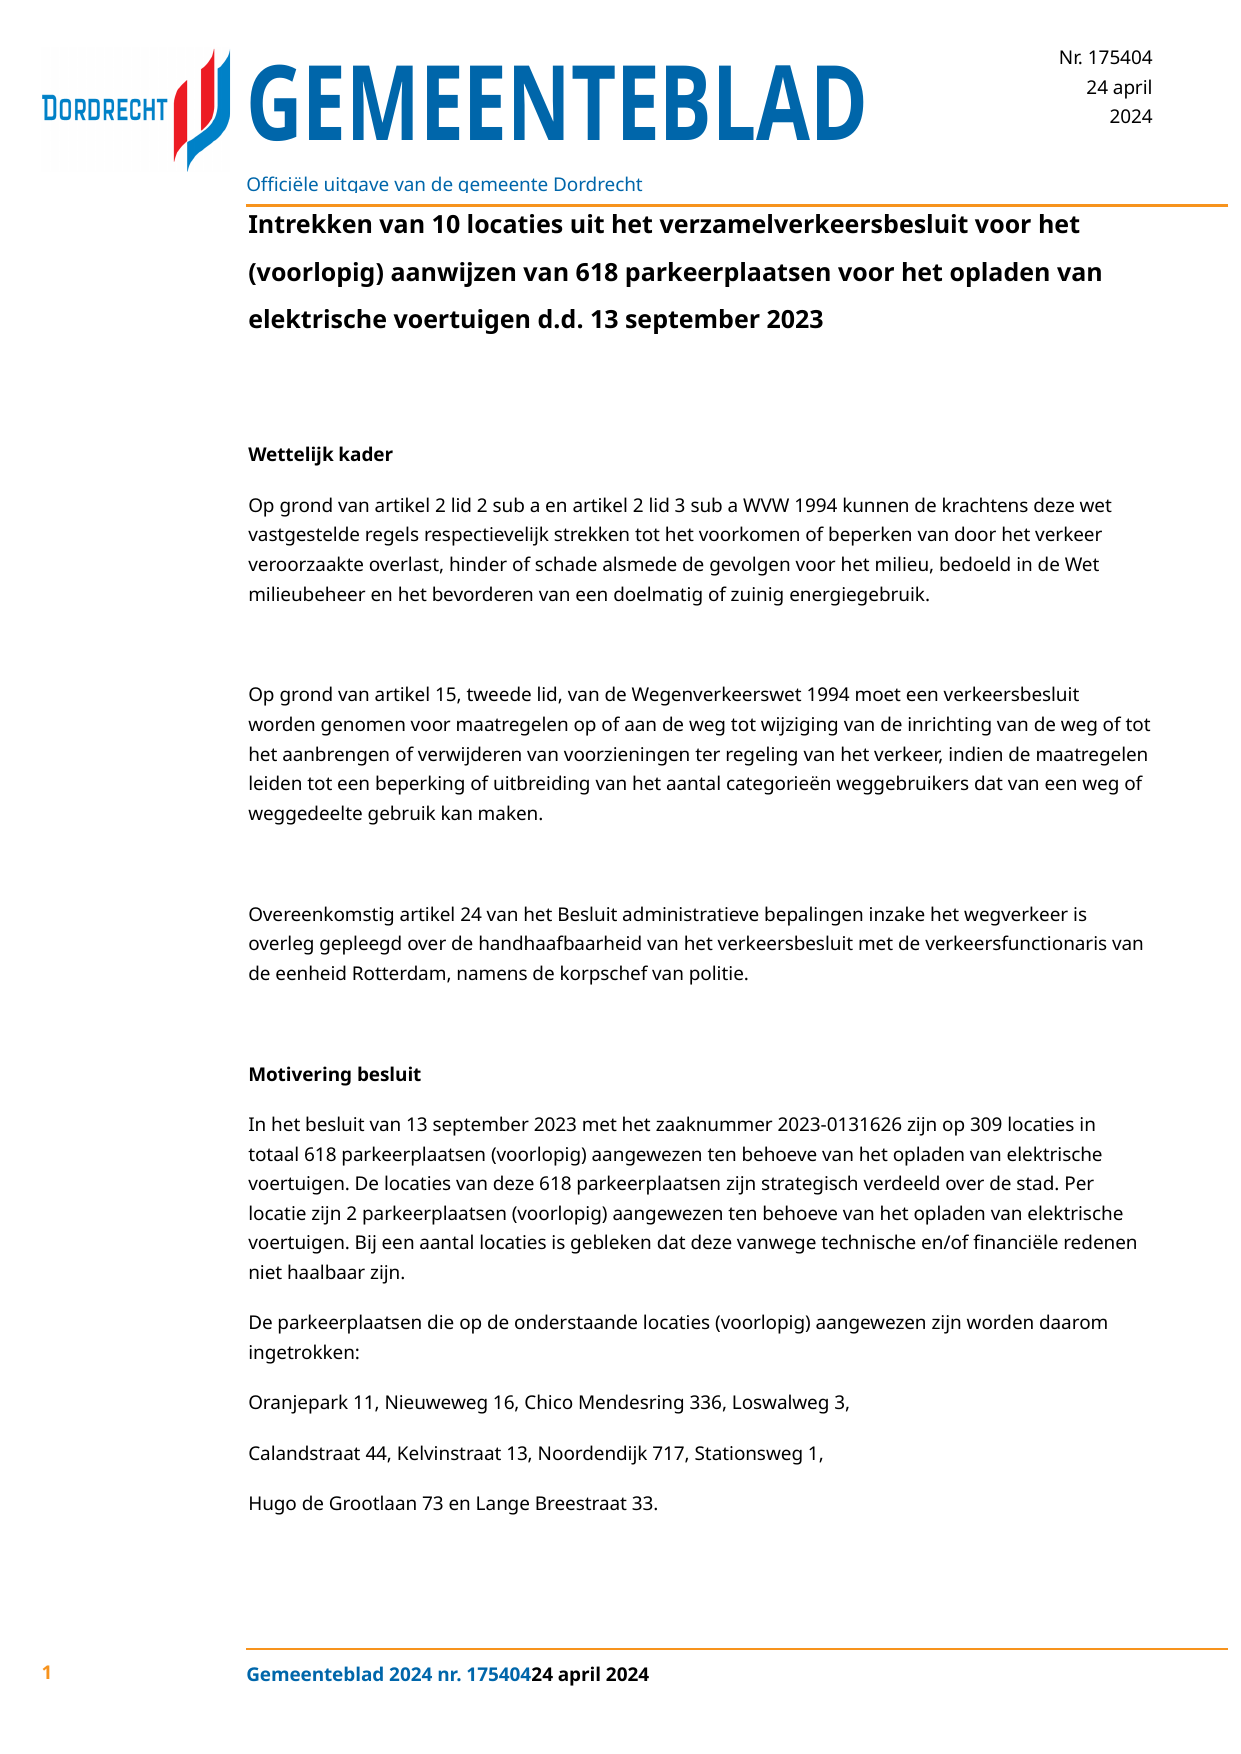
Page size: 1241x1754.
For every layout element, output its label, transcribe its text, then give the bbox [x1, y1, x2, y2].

text Hugo de Grootlaan 73 en Lange Breestraat 33. [248, 1490, 1152, 1516]
text Oranjepark 11, Nieuweweg 16, Chico Mendesring 336, Loswalweg 3, [248, 1389, 1152, 1415]
text Motivering besluit [248, 1061, 1152, 1087]
text Intrekken van 10 locaties uit het verzamelverkeersbesluit voor het (voorlopig) aanwijzen van 618 parkeerplaatsen voor het opladen van elektrische voertuigen d.d. 13 september 2023 [248, 207, 1152, 336]
text Overeenkomstig artikel 24 van het Besluit administratieve bepalingen inzake het wegverkeer is overleg gepleegd over de handhaafbaarheid van het verkeersbesluit met de verkeersfunctionaris van de eenheid Rotterdam, namens de korpschef van politie. [248, 901, 1152, 986]
text Op grond van artikel 15, tweede lid, van de Wegenverkeerswet 1994 moet een verkeersbesluit worden genomen voor maatregelen op of aan de weg tot wijziging van de inrichting van de weg of tot het aanbrengen of verwijderen van voorzieningen ter regeling van het verkeer, indien de maatregelen leiden tot een beperking of uitbreiding van het aantal categorieën weggebruikers dat van een weg of weggedeelte gebruik kan maken. [248, 682, 1152, 826]
text Calandstraat 44, Kelvinstraat 13, Noordendijk 717, Stationsweg 1, [248, 1440, 1152, 1466]
text De parkeerplaatsen die op de onderstaande locaties (voorlopig) aangewezen zijn worden daarom ingetrokken: [248, 1309, 1152, 1365]
text Wettelijk kader [248, 442, 1152, 467]
picture [41, 47, 231, 172]
text In het besluit van 13 september 2023 met het zaaknummer 2023-0131626 zijn op 309 locaties in totaal 618 parkeerplaatsen (voorlopig) aangewezen ten behoeve van het opladen van elektrische voertuigen. De locaties van deze 618 parkeerplaatsen zijn strategisch verdeeld over de stad. Per locatie zijn 2 parkeerplaatsen (voorlopig) aangewezen ten behoeve van het opladen van elektrische voertuigen. Bij een aantal locaties is gebleken dat deze vanwege technische en/of financiële redenen niet haalbaar zijn. [248, 1111, 1152, 1285]
text Op grond van artikel 2 lid 2 sub a en artikel 2 lid 3 sub a WVW 1994 kunnen de krachtens deze wet vastgestelde regels respectievelijk strekken tot het voorkomen of beperken van door het verkeer veroorzaakte overlast, hinder of schade alsmede de gevolgen voor het milieu, bedoeld in de Wet milieubeheer en het bevorderen van een doelmatig of zuinig energiegebruik. [248, 492, 1152, 607]
